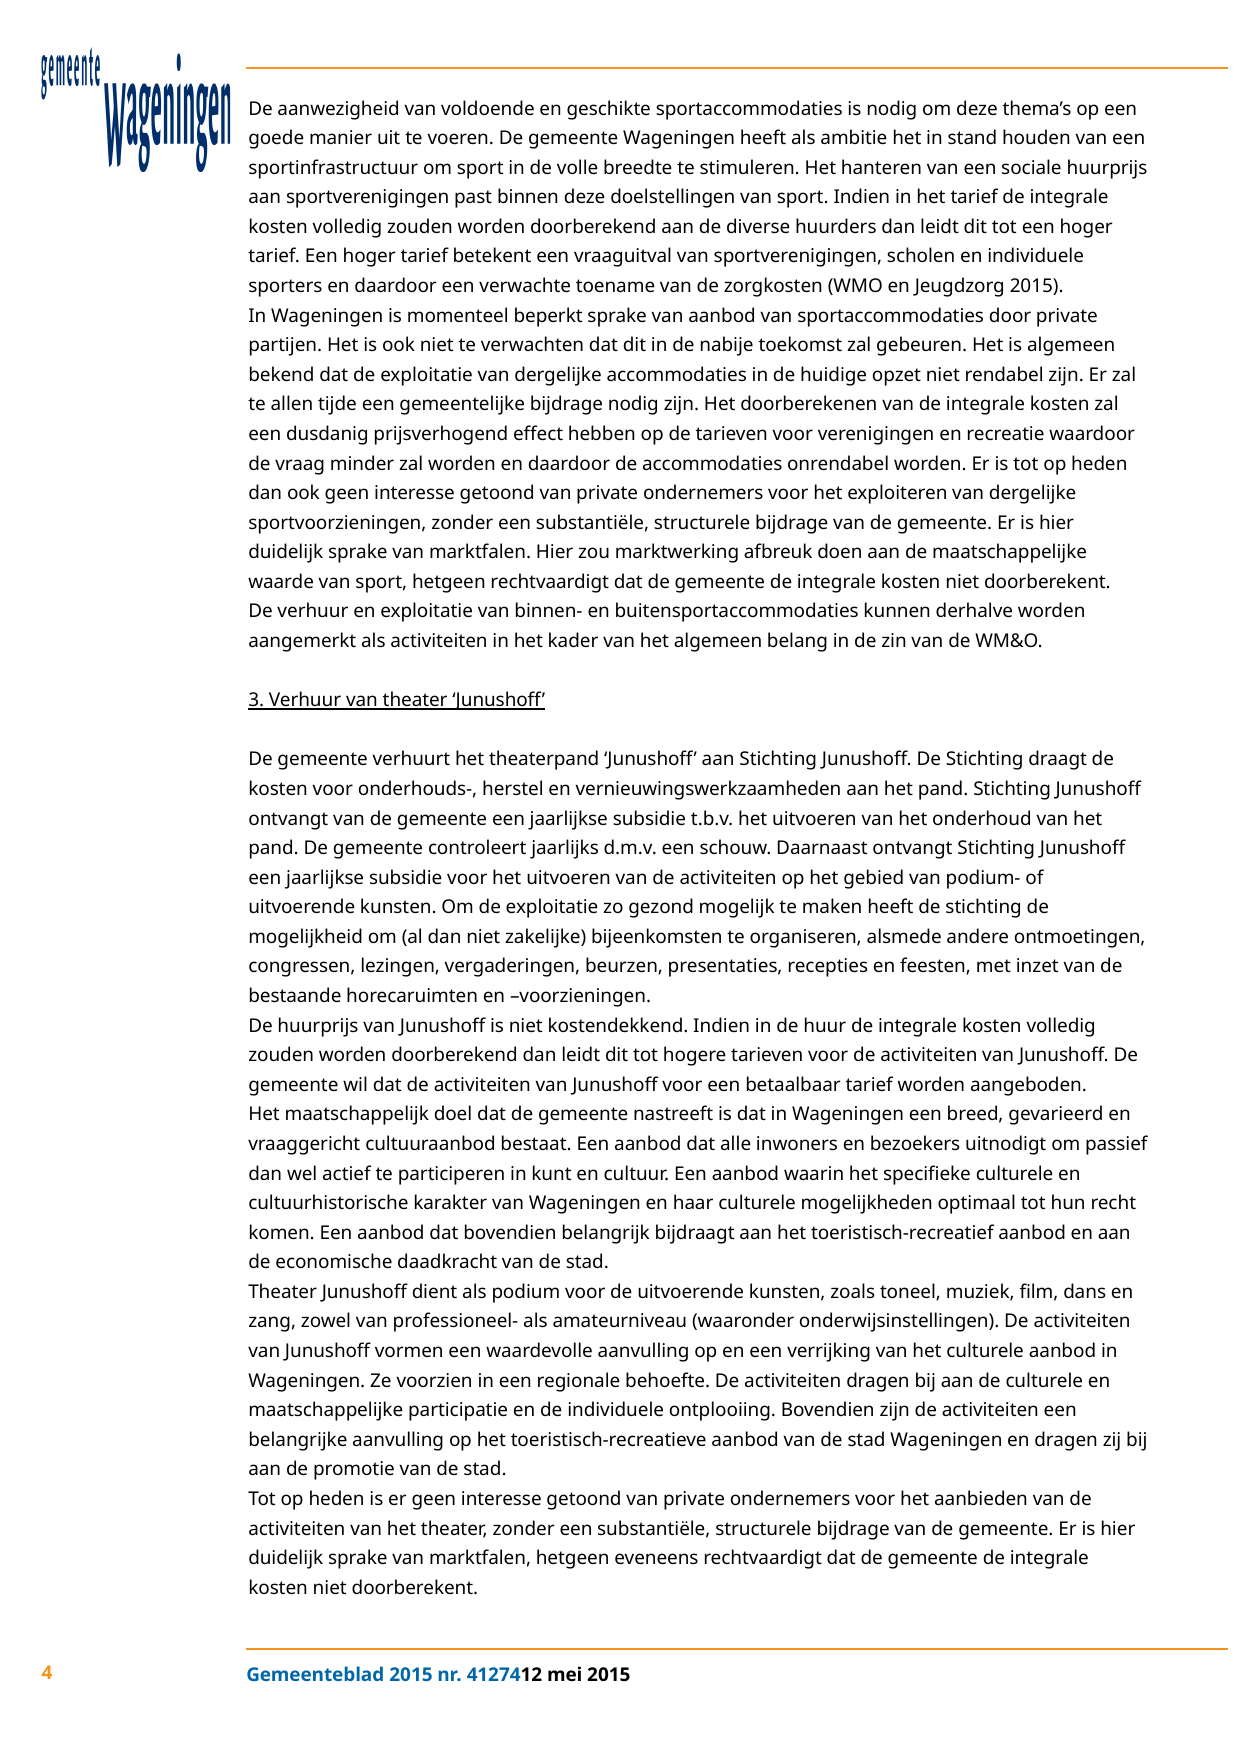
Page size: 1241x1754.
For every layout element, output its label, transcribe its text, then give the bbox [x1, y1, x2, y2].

picture [41, 47, 231, 172]
text In Wageningen is momenteel beperkt sprake van aanbod van sportaccommodaties door private partijen. Het is ook niet te verwachten dat dit in de nabije toekomst zal gebeuren. Het is algemeen bekend dat de exploitatie van dergelijke accommodaties in de huidige opzet niet rendabel zijn. Er zal te allen tijde een gemeentelijke bijdrage nodig zijn. Het doorberekenen van de integrale kosten zal een dusdanig prijsverhogend effect hebben op de tarieven voor verenigingen en recreatie waardoor de vraag minder zal worden en daardoor de accommodaties onrendabel worden. Er is tot op heden dan ook geen interesse getoond van private ondernemers voor het exploiteren van dergelijke sportvoorzieningen, zonder een substantiële, structurele bijdrage van de gemeente. Er is hier duidelijk sprake van marktfalen. Hier zou marktwerking afbreuk doen aan de maatschappelijke waarde van sport, hetgeen rechtvaardigt dat de gemeente de integrale kosten niet doorberekent. [248, 302, 1152, 594]
text De huurprijs van Junushoff is niet kostendekkend. Indien in de huur de integrale kosten volledig zouden worden doorberekend dan leidt dit tot hogere tarieven voor de activiteiten van Junushoff. De gemeente wil dat de activiteiten van Junushoff voor een betaalbaar tarief worden aangeboden. [248, 1012, 1152, 1097]
text 3. Verhuur van theater ‘Junushoff’ [248, 686, 1152, 712]
text De aanwezigheid van voldoende en geschikte sportaccommodaties is nodig om deze thema’s op een goede manier uit te voeren. De gemeente Wageningen heeft als ambitie het in stand houden van een sportinfrastructuur om sport in de volle breedte te stimuleren. Het hanteren van een sociale huurprijs aan sportverenigingen past binnen deze doelstellingen van sport. Indien in het tarief de integrale kosten volledig zouden worden doorberekend aan de diverse huurders dan leidt dit tot een hoger tarief. Een hoger tarief betekent een vraaguitval van sportverenigingen, scholen en individuele sporters en daardoor een verwachte toename van de zorgkosten (WMO en Jeugdzorg 2015). [248, 95, 1152, 298]
text De gemeente verhuurt het theaterpand ‘Junushoff’ aan Stichting Junushoff. De Stichting draagt de kosten voor onderhouds-, herstel en vernieuwingswerkzaamheden aan het pand. Stichting Junushoff ontvangt van de gemeente een jaarlijkse subsidie t.b.v. het uitvoeren van het onderhoud van het pand. De gemeente controleert jaarlijks d.m.v. een schouw. Daarnaast ontvangt Stichting Junushoff een jaarlijkse subsidie voor het uitvoeren van de activiteiten op het gebied van podium- of uitvoerende kunsten. Om de exploitatie zo gezond mogelijk te maken heeft de stichting de mogelijkheid om (al dan niet zakelijke) bijeenkomsten te organiseren, alsmede andere ontmoetingen, congressen, lezingen, vergaderingen, beurzen, presentaties, recepties en feesten, met inzet van de bestaande horecaruimten en –voorzieningen. [248, 746, 1152, 1008]
text Het maatschappelijk doel dat de gemeente nastreeft is dat in Wageningen een breed, gevarieerd en vraaggericht cultuuraanbod bestaat. Een aanbod dat alle inwoners en bezoekers uitnodigt om passief dan wel actief te participeren in kunt en cultuur. Een aanbod waarin het specifieke culturele en cultuurhistorische karakter van Wageningen en haar culturele mogelijkheden optimaal tot hun recht komen. Een aanbod dat bovendien belangrijk bijdraagt aan het toeristisch-recreatief aanbod en aan de economische daadkracht van de stad. [248, 1101, 1152, 1274]
text Tot op heden is er geen interesse getoond van private ondernemers voor het aanbieden van de activiteiten van het theater, zonder een substantiële, structurele bijdrage van de gemeente. Er is hier duidelijk sprake van marktfalen, hetgeen eveneens rechtvaardigt dat de gemeente de integrale kosten niet doorberekent. [248, 1485, 1152, 1600]
text Theater Junushoff dient als podium voor de uitvoerende kunsten, zoals toneel, muziek, film, dans en zang, zowel van professioneel- als amateurniveau (waaronder onderwijsinstellingen). De activiteiten van Junushoff vormen een waardevolle aanvulling op en een verrijking van het culturele aanbod in Wageningen. Ze voorzien in een regionale behoefte. De activiteiten dragen bij aan de culturele en maatschappelijke participatie en de individuele ontplooiing. Bovendien zijn de activiteiten een belangrijke aanvulling op het toeristisch-recreatieve aanbod van de stad Wageningen en dragen zij bij aan de promotie van de stad. [248, 1278, 1152, 1481]
text De verhuur en exploitatie van binnen- en buitensportaccommodaties kunnen derhalve worden aangemerkt als activiteiten in het kader van het algemeen belang in de zin van de WM&O. [248, 598, 1152, 653]
